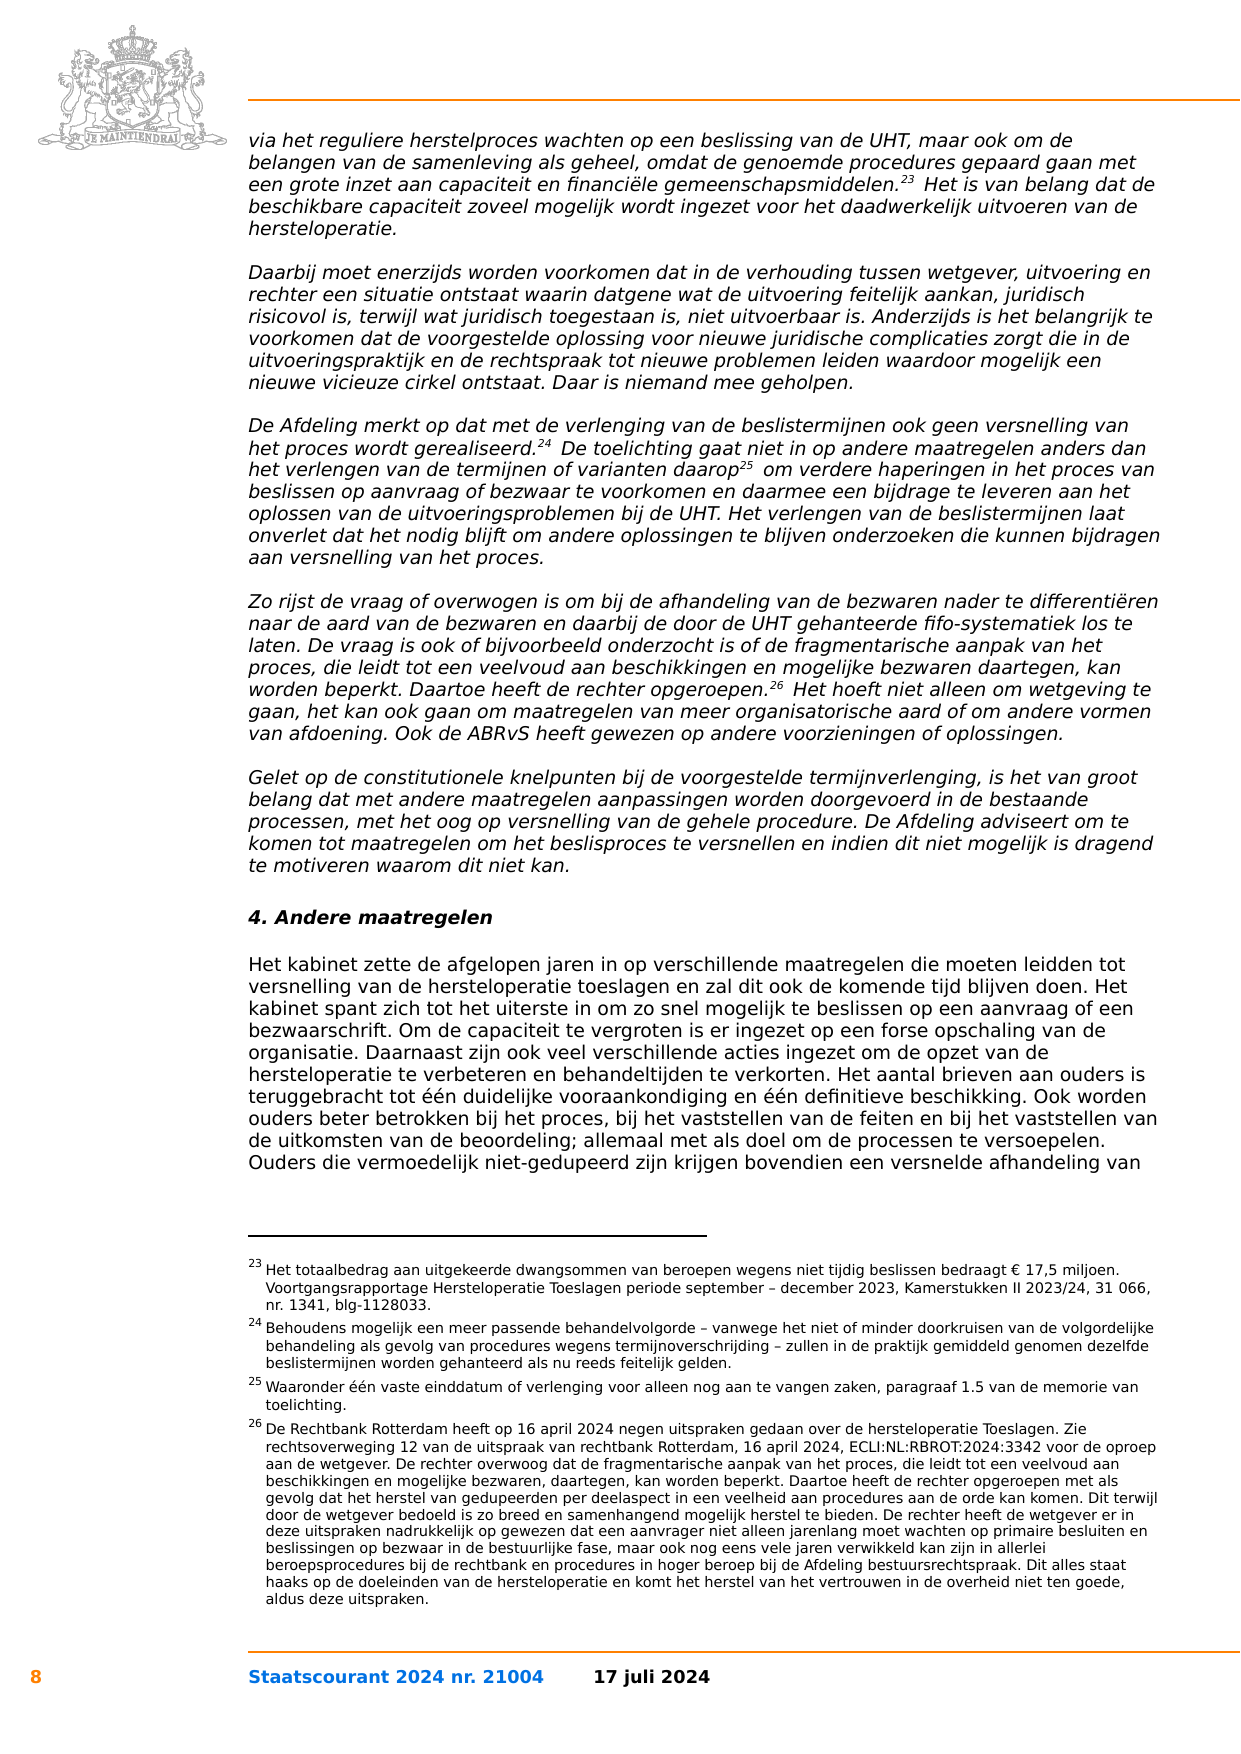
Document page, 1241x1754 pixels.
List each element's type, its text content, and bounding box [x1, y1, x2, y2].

text Behoudens mogelijk een meer passende behandelvolgorde – vanwege het niet of minder doorkruisen van de volgordelijke behandeling als gevolg van procedures wegens termijnoverschrijding – zullen in de praktijk gemiddeld genomen dezelfde beslistermijnen worden gehanteerd als nu reeds feitelijk gelden. [248, 1316, 1163, 1372]
text Daarbij moet enerzijds worden voorkomen dat in de verhouding tussen wetgever, uitvoering en rechter een situatie ontstaat waarin datgene wat de uitvoering feitelijk aankan, juridisch risicovol is, terwijl wat juridisch toegestaan is, niet uitvoerbaar is. Anderzijds is het belangrijk te voorkomen dat de voorgestelde oplossing voor nieuwe juridische complicaties zorgt die in de uitvoeringspraktijk en de rechtspraak tot nieuwe problemen leiden waardoor mogelijk een nieuwe vicieuze cirkel ontstaat. Daar is niemand mee geholpen. [248, 262, 1163, 393]
text De Afdeling merkt op dat met de verlenging van de beslistermijnen ook geen versnelling van het proces wordt gerealiseerd. De toelichting gaat niet in op andere maatregelen anders dan het verlengen van de termijnen of varianten daarop om verdere haperingen in het proces van beslissen op aanvraag of bezwaar te voorkomen en daarmee een bijdrage te leveren aan het oplossen van de uitvoeringsproblemen bij de UHT. Het verlengen van de beslistermijnen laat onverlet dat het nodig blijft om andere oplossingen te blijven onderzoeken die kunnen bijdragen aan versnelling van het proces. [248, 415, 1163, 569]
text Het kabinet zette de afgelopen jaren in op verschillende maatregelen die moeten leidden tot versnelling van de hersteloperatie toeslagen en zal dit ook de komende tijd blijven doen. Het kabinet spant zich tot het uiterste in om zo snel mogelijk te beslissen op een aanvraag of een bezwaarschrift. Om de capaciteit te vergroten is er ingezet op een forse opschaling van de organisatie. Daarnaast zijn ook veel verschillende acties ingezet om de opzet van de hersteloperatie te verbeteren en behandeltijden te verkorten. Het aantal brieven aan ouders is teruggebracht tot één duidelijke vooraankondiging en één definitieve beschikking. Ook worden ouders beter betrokken bij het proces, bij het vaststellen van de feiten en bij het vaststellen van de uitkomsten van de beoordeling; allemaal met als doel om de processen te versoepelen. Ouders die vermoedelijk niet-gedupeerd zijn krijgen bovendien een versnelde afhandeling van [248, 954, 1163, 1173]
text Waaronder één vaste einddatum of verlenging voor alleen nog aan te vangen zaken, paragraaf 1.5 van de memorie van toelichting. [248, 1375, 1163, 1414]
text Gelet op de constitutionele knelpunten bij de voorgestelde termijnverlenging, is het van groot belang dat met andere maatregelen aanpassingen worden doorgevoerd in de bestaande processen, met het oog op versnelling van de gehele procedure. De Afdeling adviseert om te komen tot maatregelen om het beslisproces te versnellen en indien dit niet mogelijk is dragend te motiveren waarom dit niet kan. [248, 767, 1163, 877]
text via het reguliere herstelproces wachten op een beslissing van de UHT, maar ook om de belangen van de samenleving als geheel, omdat de genoemde procedures gepaard gaan met een grote inzet aan capaciteit en financiële gemeenschapsmiddelen. Het is van belang dat de beschikbare capaciteit zoveel mogelijk wordt ingezet voor het daadwerkelijk uitvoeren van de hersteloperatie. [248, 130, 1163, 240]
text De Rechtbank Rotterdam heeft op 16 april 2024 negen uitspraken gedaan over de hersteloperatie Toeslagen. Zie rechtsoverweging 12 van de uitspraak van rechtbank Rotterdam, 16 april 2024, ECLI:NL:RBROT:2024:3342 voor de oproep aan de wetgever. De rechter overwoog dat de fragmentarische aanpak van het proces, die leidt tot een veelvoud aan beschikkingen en mogelijke bezwaren, daartegen, kan worden beperkt. Daartoe heeft de rechter opgeroepen met als gevolg dat het herstel van gedupeerden per deelaspect in een veelheid aan procedures aan de orde kan komen. Dit terwijl door de wetgever bedoeld is zo breed en samenhangend mogelijk herstel te bieden. De rechter heeft de wetgever er in deze uitspraken nadrukkelijk op gewezen dat een aanvrager niet alleen jarenlang moet wachten op primaire besluiten en beslissingen op bezwaar in de bestuurlijke fase, maar ook nog eens vele jaren verwikkeld kan zijn in allerlei beroepsprocedures bij de rechtbank en procedures in hoger beroep bij de Afdeling bestuursrechtspraak. Dit alles staat haaks op de doeleinden van de hersteloperatie en komt het herstel van het vertrouwen in de overheid niet ten goede, aldus deze uitspraken. [248, 1417, 1163, 1608]
text Het totaalbedrag aan uitgekeerde dwangsommen van beroepen wegens niet tijdig beslissen bedraagt € 17,5 miljoen. Voortgangsrapportage Hersteloperatie Toeslagen periode september – december 2023, Kamerstukken II 2023/24, 31 066, nr. 1341, blg-1128033. [248, 1258, 1163, 1313]
subtitle 4. Andere maatregelen [248, 907, 1163, 929]
text Zo rijst de vraag of overwogen is om bij de afhandeling van de bezwaren nader te differentiëren naar de aard van de bezwaren en daarbij de door de UHT gehanteerde fifo-systematiek los te laten. De vraag is ook of bijvoorbeeld onderzocht is of de fragmentarische aanpak van het proces, die leidt tot een veelvoud aan beschikkingen en mogelijke bezwaren daartegen, kan worden beperkt. Daartoe heeft de rechter opgeroepen. Het hoeft niet alleen om wetgeving te gaan, het kan ook gaan om maatregelen van meer organisatorische aard of om andere vormen van afdoening. Ook de ABRvS heeft gewezen op andere voorzieningen of oplossingen. [248, 591, 1163, 745]
picture [38, 25, 227, 150]
